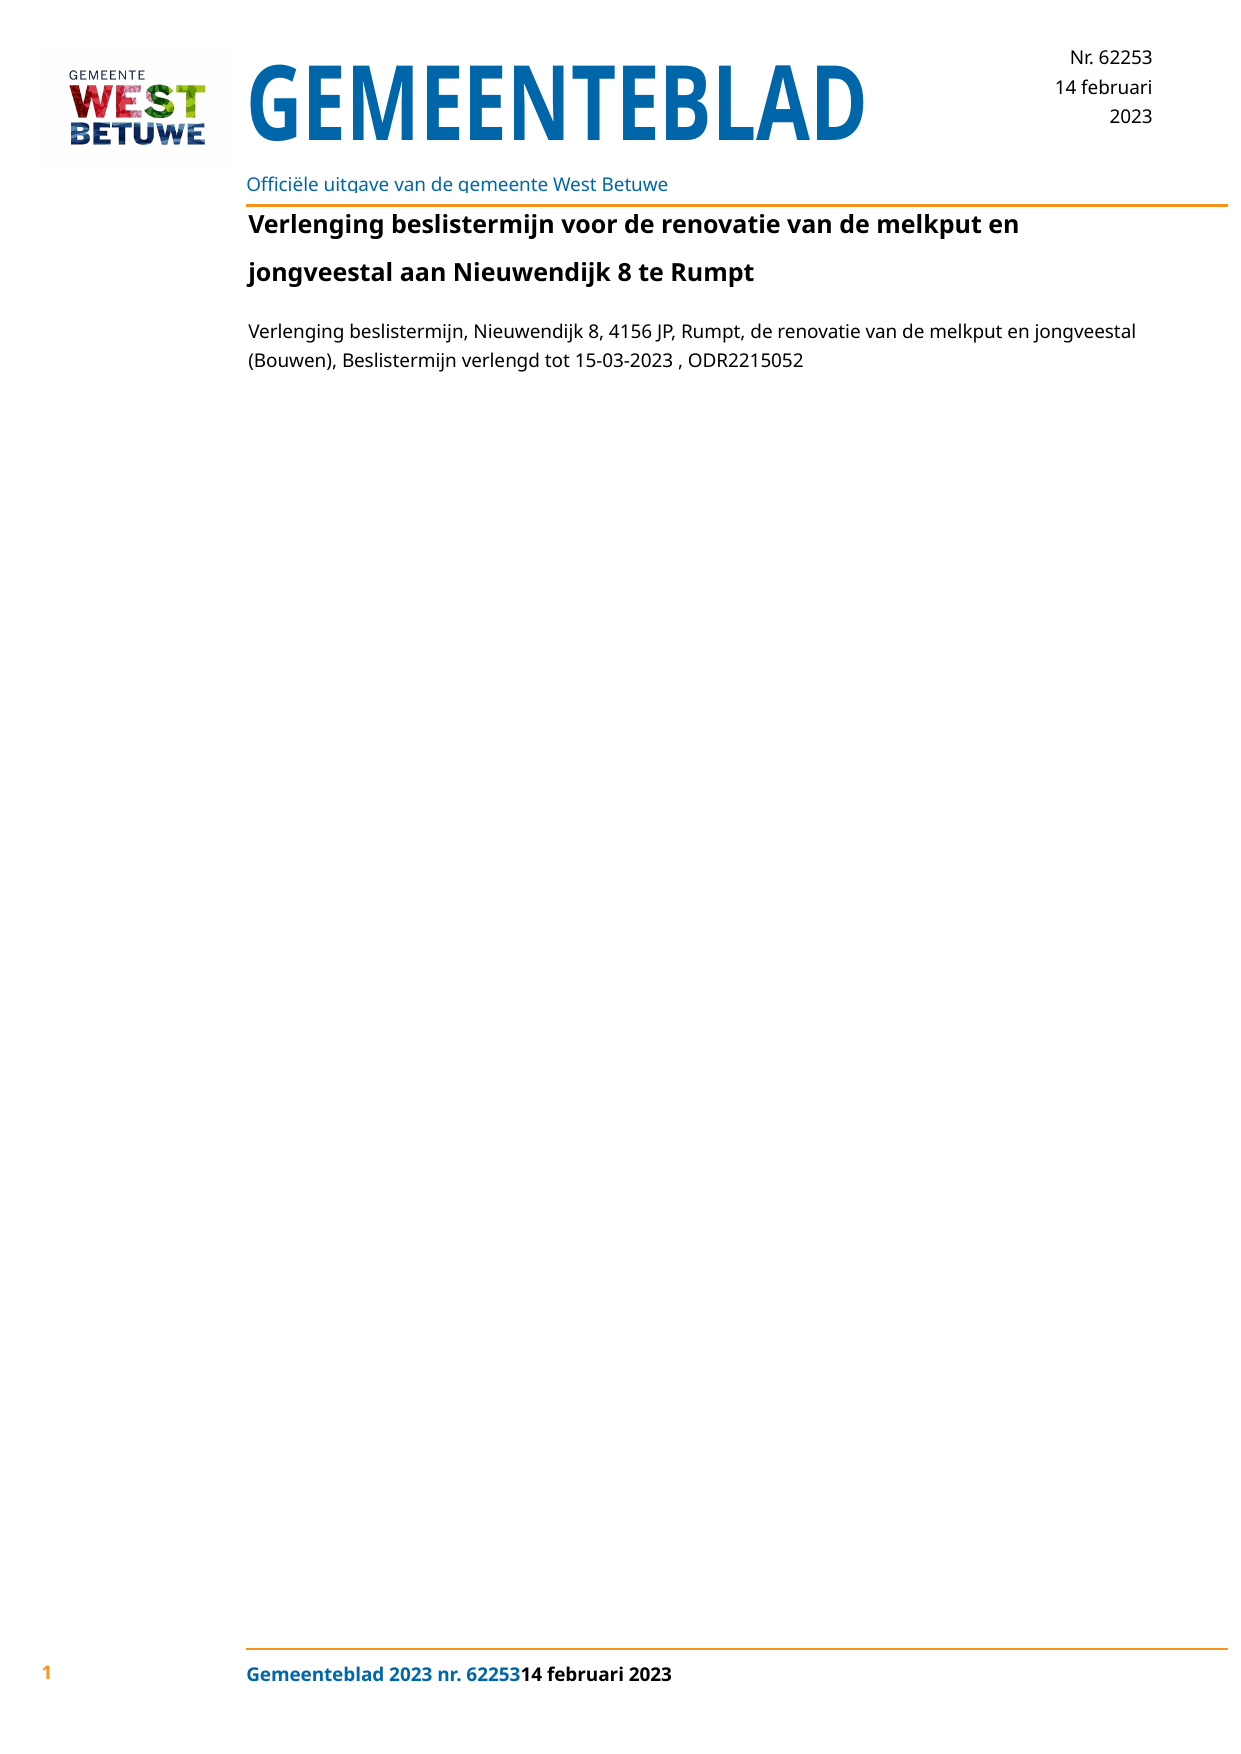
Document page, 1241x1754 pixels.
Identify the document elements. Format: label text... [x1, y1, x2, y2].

text Verlenging beslistermijn, Nieuwendijk 8, 4156 JP, Rumpt, de renovatie van de melkput en jongveestal (Bouwen), Beslistermijn verlengd tot 15-03-2023 , ODR2215052 [248, 318, 1152, 373]
picture [41, 47, 231, 172]
text Verlenging beslistermijn voor de renovatie van de melkput en jongveestal aan Nieuwendijk 8 te Rumpt [248, 207, 1152, 288]
